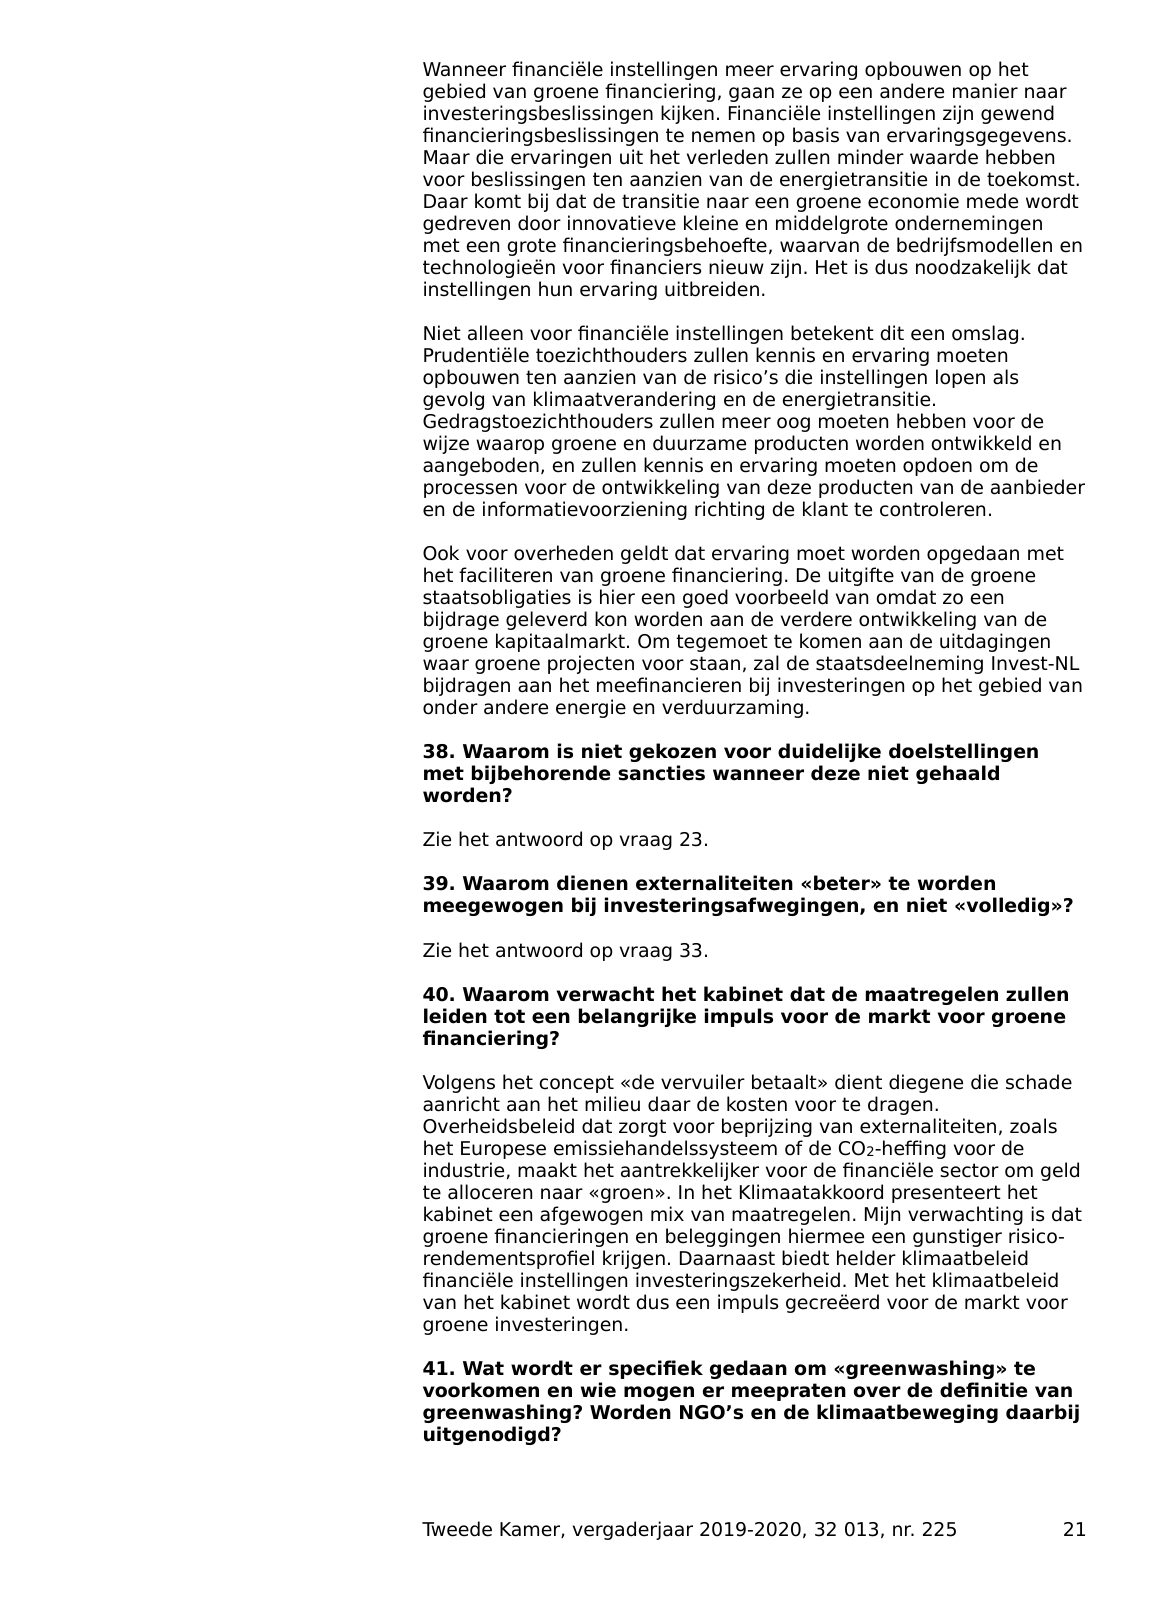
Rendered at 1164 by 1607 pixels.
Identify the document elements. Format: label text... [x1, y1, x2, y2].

text 41. Wat wordt er specifiek gedaan om «greenwashing» te voorkomen en wie mogen er meepraten over de definitie van greenwashing? Worden NGO’s en de klimaatbeweging daarbij uitgenodigd? [422, 1358, 1087, 1446]
text 39. Waarom dienen externaliteiten «beter» te worden meegewogen bij investeringsafwegingen, en niet «volledig»? [422, 873, 1087, 917]
text Volgens het concept «de vervuiler betaalt» dient diegene die schade aanricht aan het milieu daar de kosten voor te dragen. Overheidsbeleid dat zorgt voor beprijzing van externaliteiten, zoals het Europese emissiehandelssysteem of de CO2-heffing voor de industrie, maakt het aantrekkelijker voor de financiële sector om geld te alloceren naar «groen». In het Klimaatakkoord presenteert het kabinet een afgewogen mix van maatregelen. Mijn verwachting is dat groene financieringen en beleggingen hiermee een gunstiger risico-rendementsprofiel krijgen. Daarnaast biedt helder klimaatbeleid financiële instellingen investeringszekerheid. Met het klimaatbeleid van het kabinet wordt dus een impuls gecreëerd voor de markt voor groene investeringen. [422, 1072, 1087, 1336]
text Wanneer financiële instellingen meer ervaring opbouwen op het gebied van groene financiering, gaan ze op een andere manier naar investeringsbeslissingen kijken. Financiële instellingen zijn gewend financieringsbeslissingen te nemen op basis van ervaringsgegevens. Maar die ervaringen uit het verleden zullen minder waarde hebben voor beslissingen ten aanzien van de energietransitie in de toekomst. Daar komt bij dat de transitie naar een groene economie mede wordt gedreven door innovatieve kleine en middelgrote ondernemingen met een grote financieringsbehoefte, waarvan de bedrijfsmodellen en technologieën voor financiers nieuw zijn. Het is dus noodzakelijk dat instellingen hun ervaring uitbreiden. [422, 59, 1087, 301]
text Zie het antwoord op vraag 23. [422, 829, 1087, 851]
text Niet alleen voor financiële instellingen betekent dit een omslag. Prudentiële toezichthouders zullen kennis en ervaring moeten opbouwen ten aanzien van de risico’s die instellingen lopen als gevolg van klimaatverandering en de energietransitie. Gedragstoezichthouders zullen meer oog moeten hebben voor de wijze waarop groene en duurzame producten worden ontwikkeld en aangeboden, en zullen kennis en ervaring moeten opdoen om de processen voor de ontwikkeling van deze producten van de aanbieder en de informatievoorziening richting de klant te controleren. [422, 323, 1087, 521]
text Zie het antwoord op vraag 33. [422, 939, 1087, 961]
text 38. Waarom is niet gekozen voor duidelijke doelstellingen met bijbehorende sancties wanneer deze niet gehaald worden? [422, 741, 1087, 807]
text Ook voor overheden geldt dat ervaring moet worden opgedaan met het faciliteren van groene financiering. De uitgifte van de groene staatsobligaties is hier een goed voorbeeld van omdat zo een bijdrage geleverd kon worden aan de verdere ontwikkeling van de groene kapitaalmarkt. Om tegemoet te komen aan de uitdagingen waar groene projecten voor staan, zal de staatsdeelneming Invest-NL bijdragen aan het meefinancieren bij investeringen op het gebied van onder andere energie en verduurzaming. [422, 543, 1087, 719]
text 40. Waarom verwacht het kabinet dat de maatregelen zullen leiden tot een belangrijke impuls voor de markt voor groene financiering? [422, 984, 1087, 1049]
